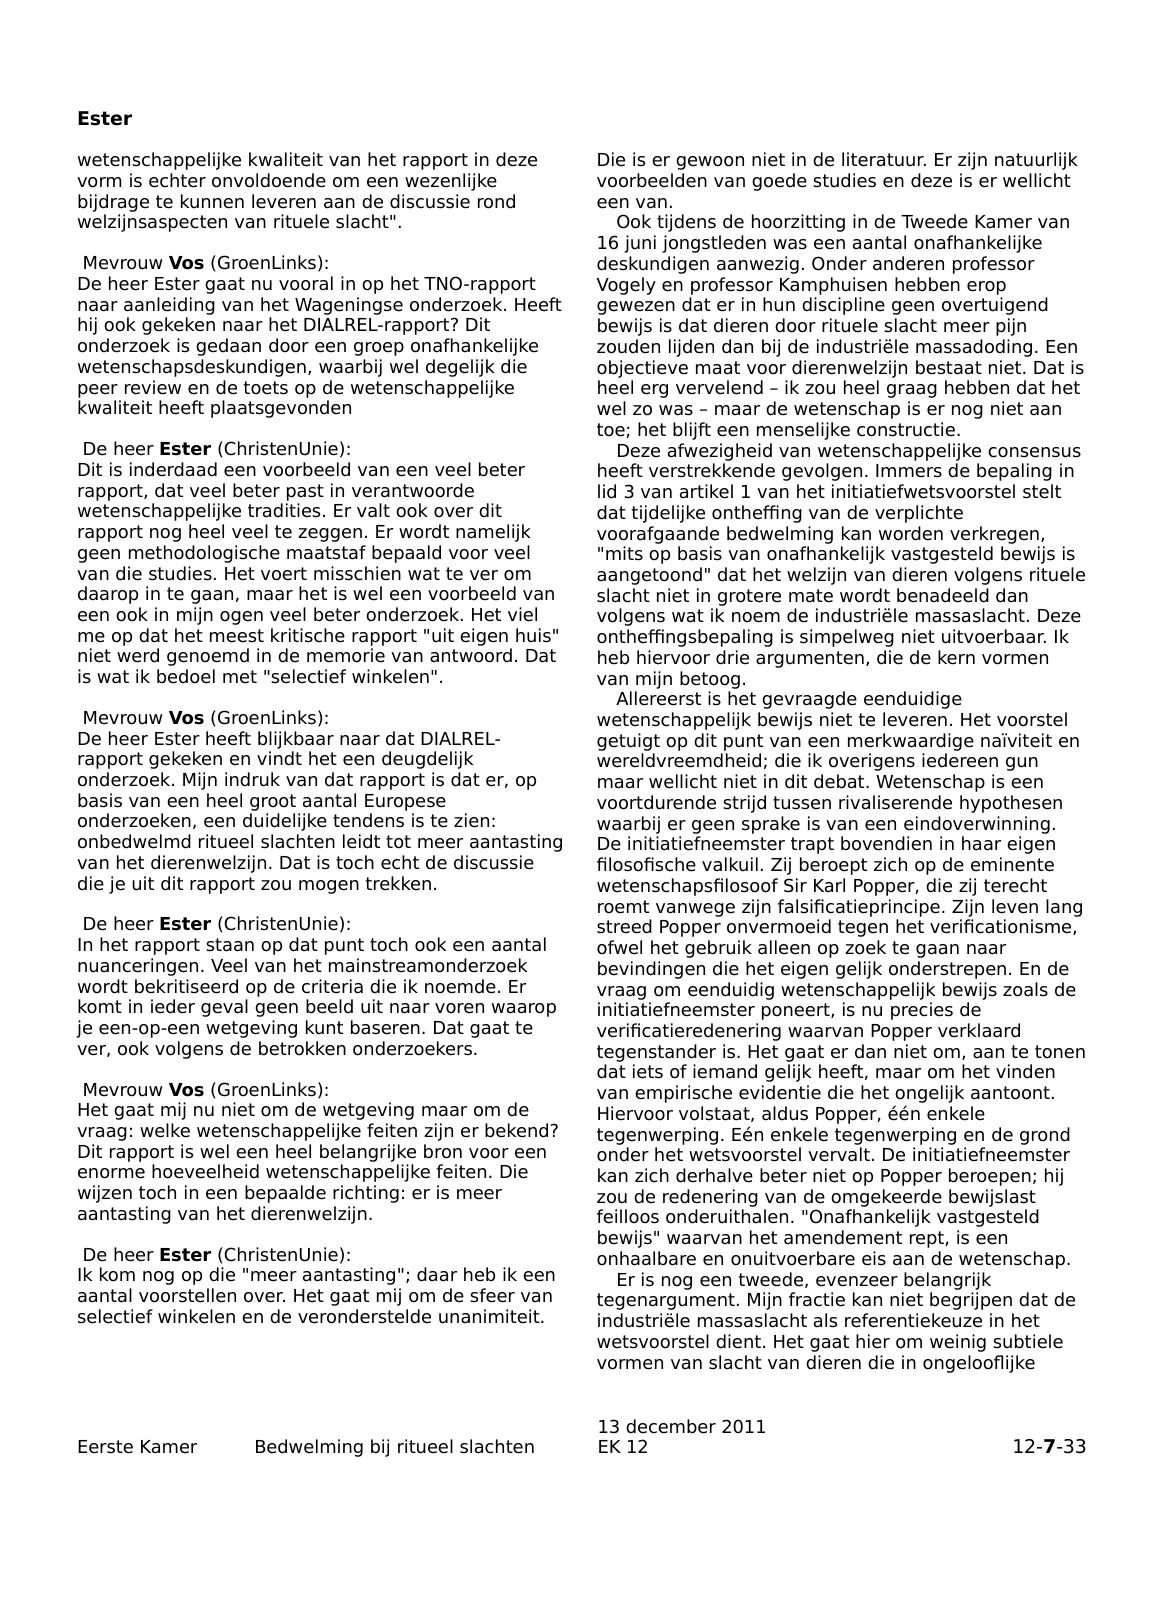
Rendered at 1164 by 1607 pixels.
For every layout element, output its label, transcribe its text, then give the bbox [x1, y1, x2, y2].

text Ik kom nog op die "meer aantasting"; daar heb ik een aantal voorstellen over. Het gaat mij om de sfeer van selectief winkelen en de veronderstelde unanimiteit. [77, 1265, 567, 1327]
text Mevrouw Vos (GroenLinks): [77, 708, 567, 728]
text In het rapport staan op dat punt toch ook een aantal nuanceringen. Veel van het mainstreamonderzoek wordt bekritiseerd op de criteria die ik noemde. Er komt in ieder geval geen beeld uit naar voren waarop je een-op-een wetgeving kunt baseren. Dat gaat te ver, ook volgens de betrokken onderzoekers. [77, 935, 567, 1059]
text De heer Ester gaat nu vooral in op het TNO-rapport naar aanleiding van het Wageningse onderzoek. Heeft hij ook gekeken naar het DIALREL-rapport? Dit onderzoek is gedaan door een groep onafhankelijke wetenschapsdeskundigen, waarbij wel degelijk die peer review en de toets op de wetenschappelijke kwaliteit heeft plaatsgevonden [77, 274, 567, 419]
text Mevrouw Vos (GroenLinks): [77, 1079, 567, 1100]
text Deze afwezigheid van wetenschappelijke consensus heeft verstrekkende gevolgen. Immers de bepaling in lid 3 van artikel 1 van het initiatiefwetsvoorstel stelt dat tijdelijke ontheffing van de verplichte voorafgaande bedwelming kan worden verkregen, "mits op basis van onafhankelijk vastgesteld bewijs is aangetoond" dat het welzijn van dieren volgens rituele slacht niet in grotere mate wordt benadeeld dan volgens wat ik noem de industriële massaslacht. Deze ontheffingsbepaling is simpelweg niet uitvoerbaar. Ik heb hiervoor drie argumenten, die de kern vormen van mijn betoog. [596, 440, 1087, 689]
text wetenschappelijke kwaliteit van het rapport in deze vorm is echter onvoldoende om een wezenlijke bijdrage te kunnen leveren aan de discussie rond welzijnsaspecten van rituele slacht". [77, 150, 567, 233]
text Ook tijdens de hoorzitting in de Tweede Kamer van 16 juni jongstleden was een aantal onafhankelijke deskundigen aanwezig. Onder anderen professor Vogely en professor Kamphuisen hebben erop gewezen dat er in hun discipline geen overtuigend bewijs is dat dieren door rituele slacht meer pijn zouden lijden dan bij de industriële massadoding. Een objectieve maat voor dierenwelzijn bestaat niet. Dat is heel erg vervelend – ik zou heel graag hebben dat het wel zo was – maar de wetenschap is er nog niet aan toe; het blijft een menselijke constructie. [596, 212, 1087, 440]
text Er is nog een tweede, evenzeer belangrijk tegenargument. Mijn fractie kan niet begrijpen dat de industriële massaslacht als referentiekeuze in het wetsvoorstel dient. Het gaat hier om weinig subtiele vormen van slacht van dieren die in ongelooflijke [596, 1269, 1087, 1373]
text Die is er gewoon niet in de literatuur. Er zijn natuurlijk voorbeelden van goede studies en deze is er wellicht een van. [596, 150, 1087, 212]
text De heer Ester (ChristenUnie): [77, 1244, 567, 1265]
text Het gaat mij nu niet om de wetgeving maar om de vraag: welke wetenschappelijke feiten zijn er bekend? Dit rapport is wel een heel belangrijke bron voor een enorme hoeveelheid wetenschappelijke feiten. Die wijzen toch in een bepaalde richting: er is meer aantasting van het dierenwelzijn. [77, 1100, 567, 1224]
text De heer Ester heeft blijkbaar naar dat DIALREL-rapport gekeken en vindt het een deugdelijk onderzoek. Mijn indruk van dat rapport is dat er, op basis van een heel groot aantal Europese onderzoeken, een duidelijke tendens is te zien: onbedwelmd ritueel slachten leidt tot meer aantasting van het dierenwelzijn. Dat is toch echt de discussie die je uit dit rapport zou mogen trekken. [77, 728, 567, 894]
text De heer Ester (ChristenUnie): [77, 439, 567, 460]
text Allereerst is het gevraagde eenduidige wetenschappelijk bewijs niet te leveren. Het voorstel getuigt op dit punt van een merkwaardige naïviteit en wereldvreemdheid; die ik overigens iedereen gun maar wellicht niet in dit debat. Wetenschap is een voortdurende strijd tussen rivaliserende hypothesen waarbij er geen sprake is van een eindoverwinning. De initiatiefneemster trapt bovendien in haar eigen filosofische valkuil. Zij beroept zich op de eminente wetenschapsfilosoof Sir Karl Popper, die zij terecht roemt vanwege zijn falsificatieprincipe. Zijn leven lang streed Popper onvermoeid tegen het verificationisme, ofwel het gebruik alleen op zoek te gaan naar bevindingen die het eigen gelijk onderstrepen. En de vraag om eenduidig wetenschappelijk bewijs zoals de initiatiefneemster poneert, is nu precies de verificatieredenering waarvan Popper verklaard tegenstander is. Het gaat er dan niet om, aan te tonen dat iets of iemand gelijk heeft, maar om het vinden van empirische evidentie die het ongelijk aantoont. Hiervoor volstaat, aldus Popper, één enkele tegenwerping. Eén enkele tegenwerping en de grond onder het wetsvoorstel vervalt. De initiatiefneemster kan zich derhalve beter niet op Popper beroepen; hij zou de redenering van de omgekeerde bewijslast feilloos onderuithalen. "Onafhankelijk vastgesteld bewijs" waarvan het amendement rept, is een onhaalbare en onuitvoerbare eis aan de wetenschap. [596, 689, 1087, 1269]
text Dit is inderdaad een voorbeeld van een veel beter rapport, dat veel beter past in verantwoorde wetenschappelijke tradities. Er valt ook over dit rapport nog heel veel te zeggen. Er wordt namelijk geen methodologische maatstaf bepaald voor veel van die studies. Het voert misschien wat te ver om daarop in te gaan, maar het is wel een voorbeeld van een ook in mijn ogen veel beter onderzoek. Het viel me op dat het meest kritische rapport "uit eigen huis" niet werd genoemd in de memorie van antwoord. Dat is wat ik bedoel met "selectief winkelen". [77, 460, 567, 688]
text Mevrouw Vos (GroenLinks): [77, 253, 567, 274]
text De heer Ester (ChristenUnie): [77, 914, 567, 935]
